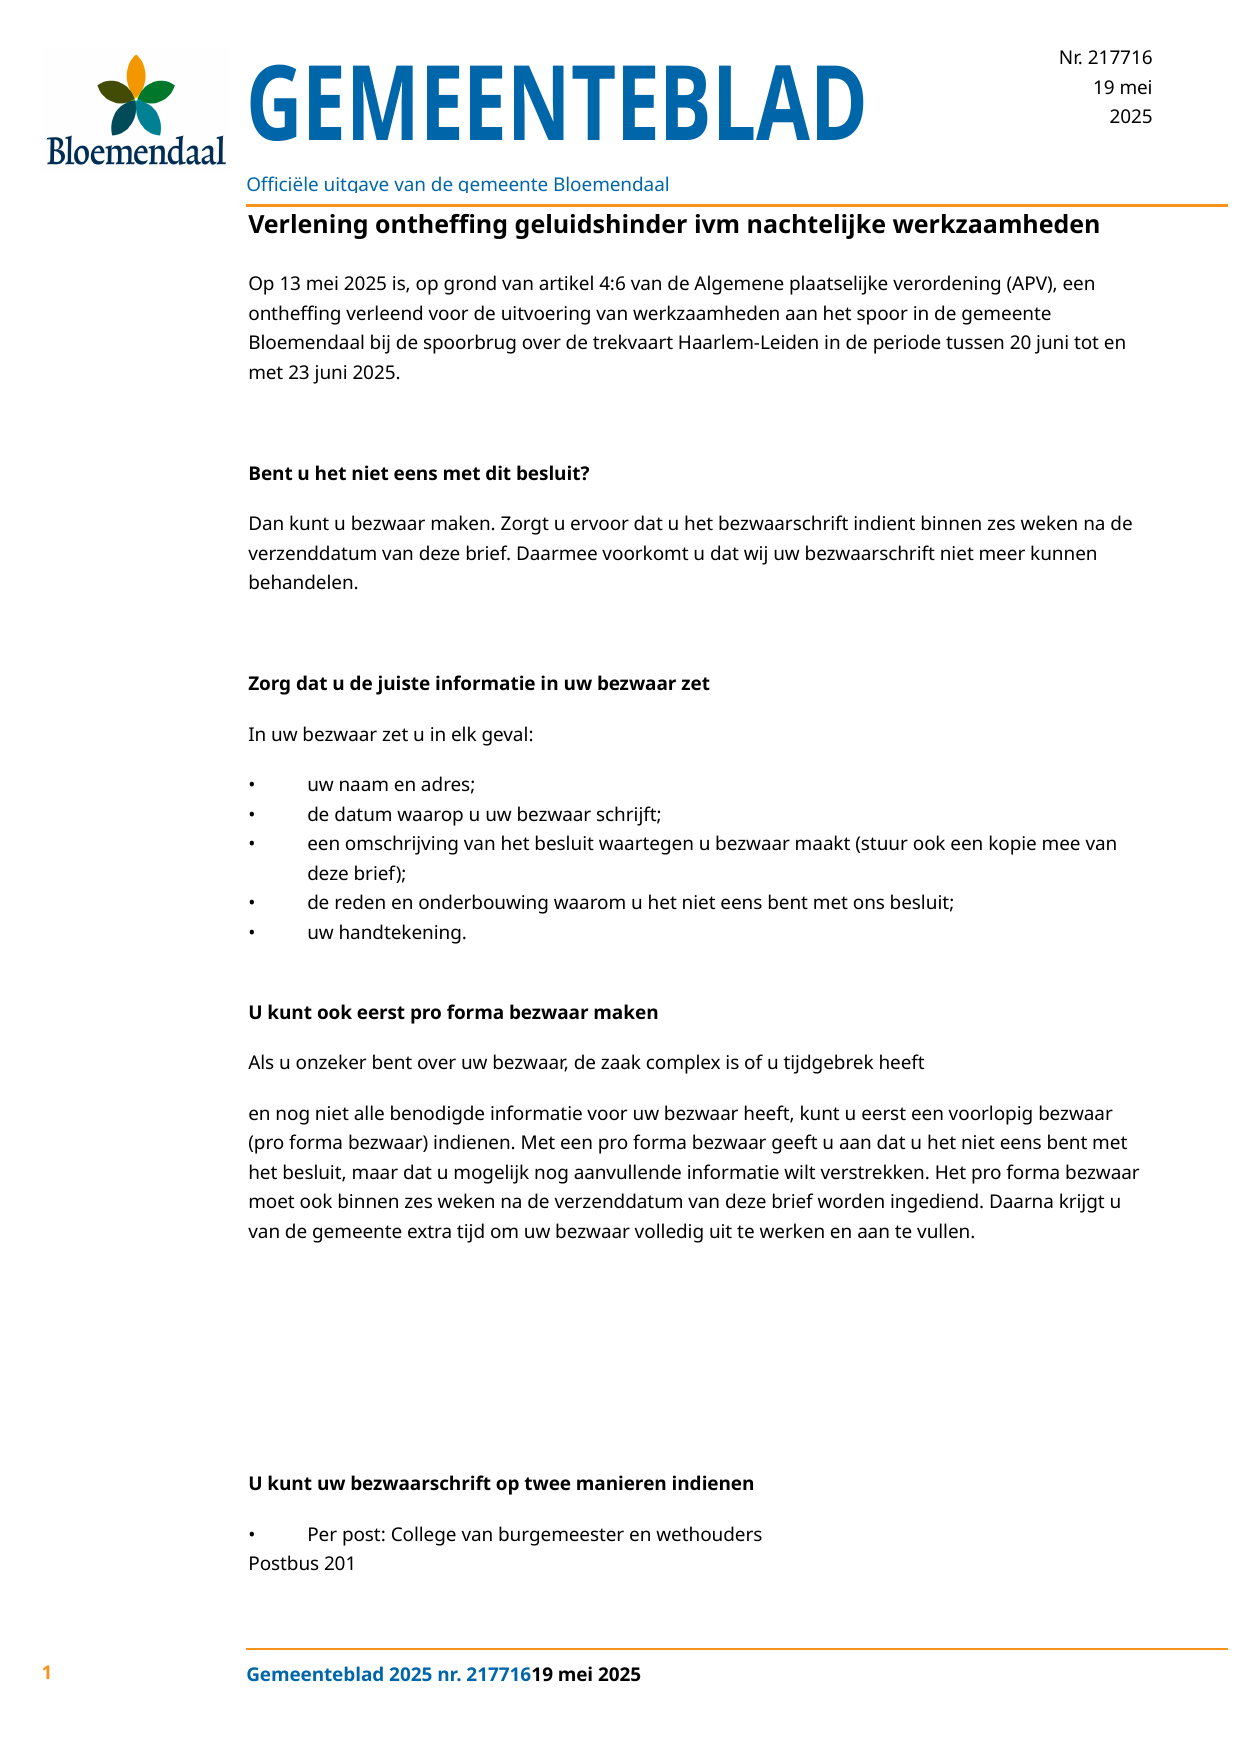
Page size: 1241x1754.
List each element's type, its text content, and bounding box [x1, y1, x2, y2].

text Bent u het niet eens met dit besluit? [248, 460, 1152, 486]
text U kunt uw bezwaarschrift op twee manieren indienen [248, 1470, 1152, 1496]
text Postbus 201 [248, 1550, 1152, 1576]
text Als u onzeker bent over uw bezwaar, de zaak complex is of u tijdgebrek heeft [248, 1049, 1152, 1075]
text Dan kunt u bezwaar maken. Zorgt u ervoor dat u het bezwaarschrift indient binnen zes weken na de verzenddatum van deze brief. Daarmee voorkomt u dat wij uw bezwaarschrift niet meer kunnen behandelen. [248, 510, 1152, 595]
list de datum waarop u uw bezwaar schrijft; [248, 801, 1152, 826]
text Verlening ontheffing geluidshinder ivm nachtelijke werkzaamheden [248, 207, 1152, 241]
text U kunt ook eerst pro forma bezwaar maken [248, 999, 1152, 1025]
list uw naam en adres; [248, 771, 1152, 797]
picture [41, 47, 231, 172]
list uw handtekening. [248, 919, 1152, 945]
text Zorg dat u de juiste informatie in uw bezwaar zet [248, 670, 1152, 696]
text In uw bezwaar zet u in elk geval: [248, 721, 1152, 746]
text en nog niet alle benodigde informatie voor uw bezwaar heeft, kunt u eerst een voorlopig bezwaar (pro forma bezwaar) indienen. Met een pro forma bezwaar geeft u aan dat u het niet eens bent met het besluit, maar dat u mogelijk nog aanvullende informatie wilt verstrekken. Het pro forma bezwaar moet ook binnen zes weken na de verzenddatum van deze brief worden ingediend. Daarna krijgt u van de gemeente extra tijd om uw bezwaar volledig uit te werken en aan te vullen. [248, 1100, 1152, 1244]
list de reden en onderbouwing waarom u het niet eens bent met ons besluit; [248, 889, 1152, 915]
list een omschrijving van het besluit waartegen u bezwaar maakt (stuur ook een kopie mee van deze brief); [248, 830, 1152, 886]
text Op 13 mei 2025 is, op grond van artikel 4:6 van de Algemene plaatselijke verordening (APV), een ontheffing verleend voor de uitvoering van werkzaamheden aan het spoor in de gemeente Bloemendaal bij de spoorbrug over de trekvaart Haarlem-Leiden in de periode tussen 20 juni tot en met 23 juni 2025. [248, 270, 1152, 385]
list Per post: College van burgemeester en wethouders [248, 1521, 1152, 1546]
